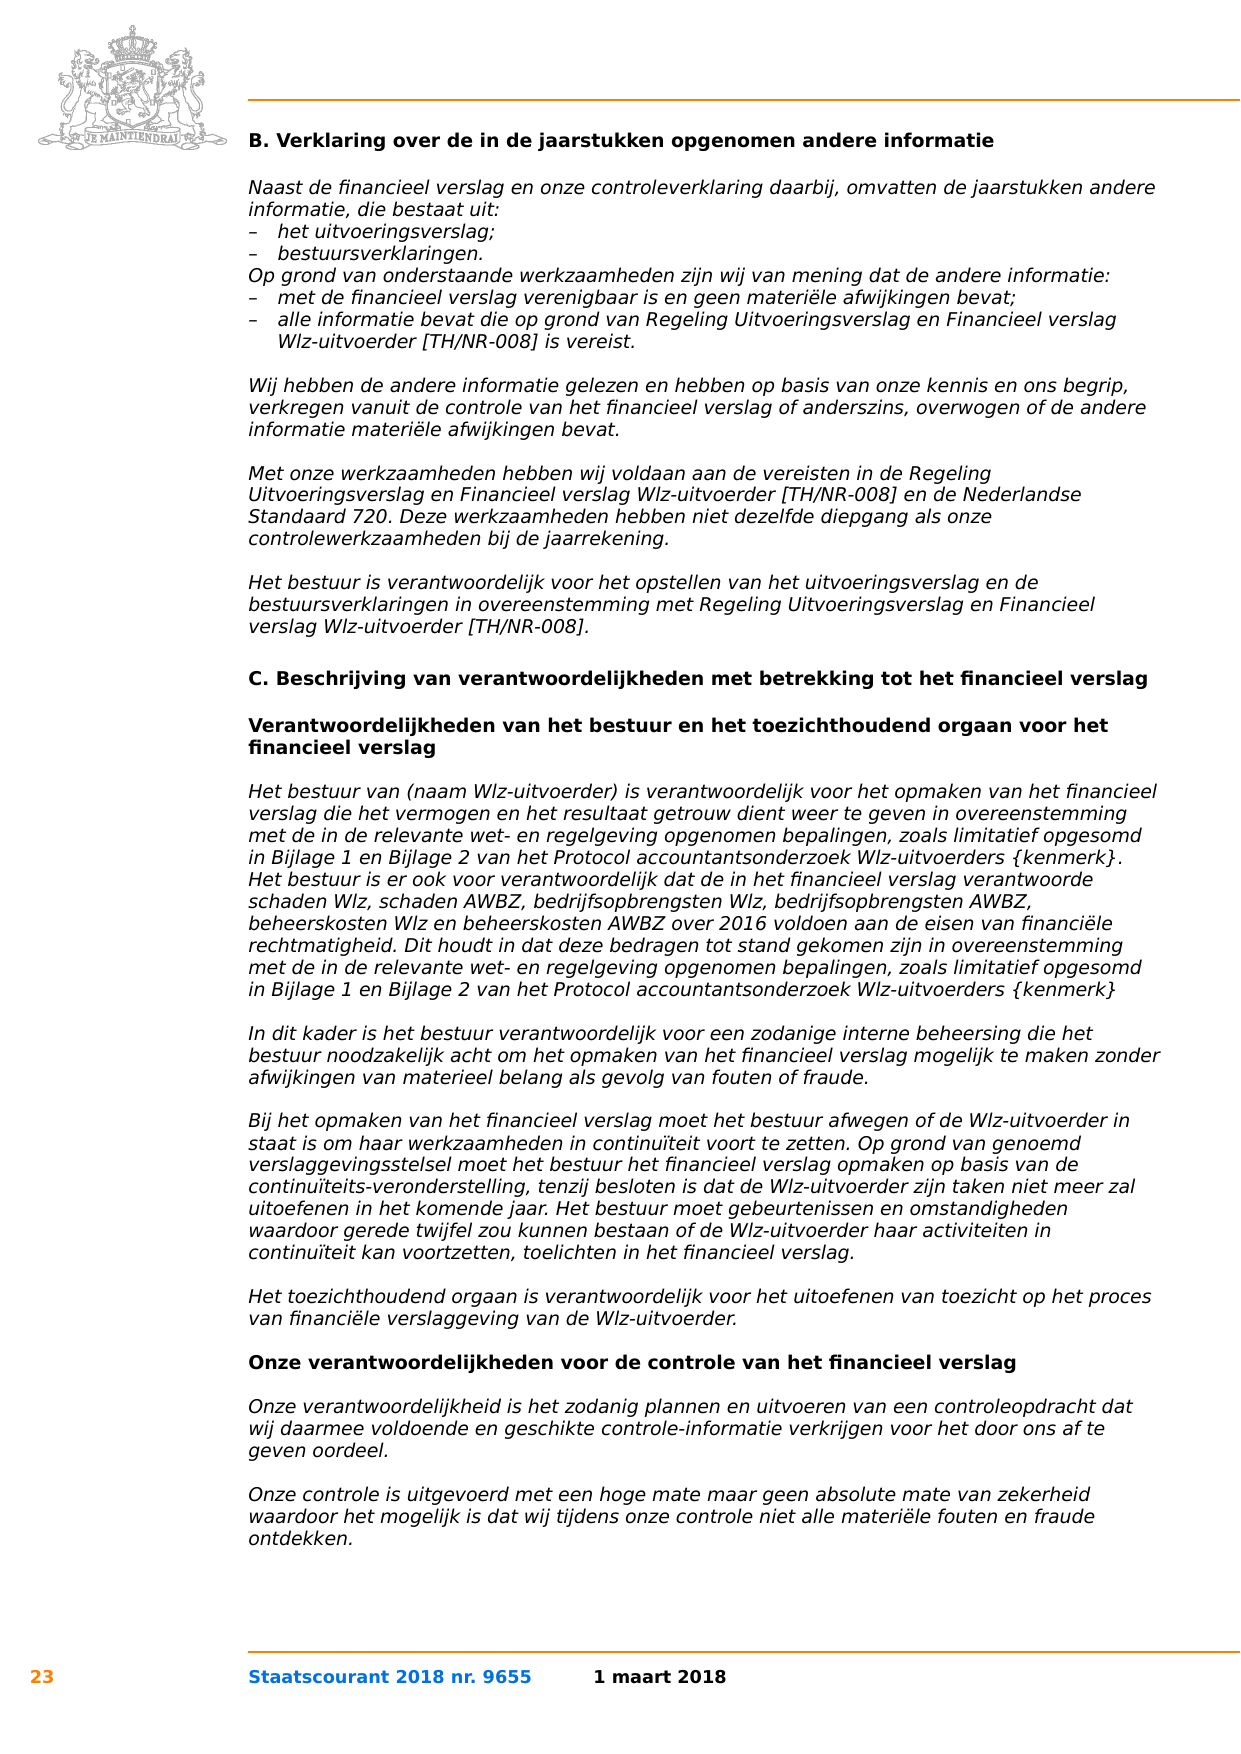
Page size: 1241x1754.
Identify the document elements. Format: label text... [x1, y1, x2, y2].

text Wij hebben de andere informatie gelezen en hebben op basis van onze kennis en ons begrip, verkregen vanuit de controle van het financieel verslag of anderszins, overwogen of de andere informatie materiële afwijkingen bevat. [248, 374, 1163, 441]
text Het bestuur van (naam Wlz-uitvoerder) is verantwoordelijk voor het opmaken van het financieel verslag die het vermogen en het resultaat getrouw dient weer te geven in overeenstemming met de in de relevante wet- en regelgeving opgenomen bepalingen, zoals limitatief opgesomd in Bijlage 1 en Bijlage 2 van het Protocol accountantsonderzoek Wlz-uitvoerders {kenmerk}. Het bestuur is er ook voor verantwoordelijk dat de in het financieel verslag verantwoorde schaden Wlz, schaden AWBZ, bedrijfsopbrengsten Wlz, bedrijfsopbrengsten AWBZ, beheerskosten Wlz en beheerskosten AWBZ over 2016 voldoen aan de eisen van financiële rechtmatigheid. Dit houdt in dat deze bedragen tot stand gekomen zijn in overeenstemming met de in de relevante wet- en regelgeving opgenomen bepalingen, zoals limitatief opgesomd in Bijlage 1 en Bijlage 2 van het Protocol accountantsonderzoek Wlz-uitvoerders {kenmerk} [248, 781, 1163, 1001]
subtitle B. Verklaring over de in de jaarstukken opgenomen andere informatie [248, 130, 1163, 152]
text Onze verantwoordelijkheid is het zodanig plannen en uitvoeren van een controleopdracht dat wij daarmee voldoende en geschikte controle-informatie verkrijgen voor het door ons af te geven oordeel. [248, 1396, 1163, 1462]
text Het bestuur is verantwoordelijk voor het opstellen van het uitvoeringsverslag en de bestuursverklaringen in overeenstemming met Regeling Uitvoeringsverslag en Financieel verslag Wlz-uitvoerder [TH/NR-008]. [248, 572, 1163, 638]
subtitle C. Beschrijving van verantwoordelijkheden met betrekking tot het financieel verslag [248, 668, 1163, 690]
text – bestuursverklaringen. [248, 243, 1163, 265]
text Op grond van onderstaande werkzaamheden zijn wij van mening dat de andere informatie: [248, 265, 1163, 287]
text Onze controle is uitgevoerd met een hoge mate maar geen absolute mate van zekerheid waardoor het mogelijk is dat wij tijdens onze controle niet alle materiële fouten en fraude ontdekken. [248, 1484, 1163, 1549]
subtitle Onze verantwoordelijkheden voor de controle van het financieel verslag [248, 1352, 1163, 1374]
text In dit kader is het bestuur verantwoordelijk voor een zodanige interne beheersing die het bestuur noodzakelijk acht om het opmaken van het financieel verslag mogelijk te maken zonder afwijkingen van materieel belang als gevolg van fouten of fraude. [248, 1023, 1163, 1088]
text Naast de financieel verslag en onze controleverklaring daarbij, omvatten de jaarstukken andere informatie, die bestaat uit: [248, 177, 1163, 221]
text – het uitvoeringsverslag; [248, 221, 1163, 243]
picture [38, 25, 227, 150]
text Het toezichthoudend orgaan is verantwoordelijk voor het uitoefenen van toezicht op het proces van financiële verslaggeving van de Wlz-uitvoerder. [248, 1286, 1163, 1330]
text – alle informatie bevat die op grond van Regeling Uitvoeringsverslag en Financieel verslag Wlz-uitvoerder [TH/NR-008] is vereist. [248, 309, 1163, 353]
text – met de financieel verslag verenigbaar is en geen materiële afwijkingen bevat; [248, 287, 1163, 309]
subtitle Verantwoordelijkheden van het bestuur en het toezichthoudend orgaan voor het financieel verslag [248, 715, 1163, 759]
text Bij het opmaken van het financieel verslag moet het bestuur afwegen of de Wlz-uitvoerder in staat is om haar werkzaamheden in continuïteit voort te zetten. Op grond van genoemd verslaggevingsstelsel moet het bestuur het financieel verslag opmaken op basis van de continuïteits-veronderstelling, tenzij besloten is dat de Wlz-uitvoerder zijn taken niet meer zal uitoefenen in het komende jaar. Het bestuur moet gebeurtenissen en omstandigheden waardoor gerede twijfel zou kunnen bestaan of de Wlz-uitvoerder haar activiteiten in continuïteit kan voortzetten, toelichten in het financieel verslag. [248, 1110, 1163, 1264]
text Met onze werkzaamheden hebben wij voldaan aan de vereisten in de Regeling Uitvoeringsverslag en Financieel verslag Wlz-uitvoerder [TH/NR-008] en de Nederlandse Standaard 720. Deze werkzaamheden hebben niet dezelfde diepgang als onze controlewerkzaamheden bij de jaarrekening. [248, 462, 1163, 550]
